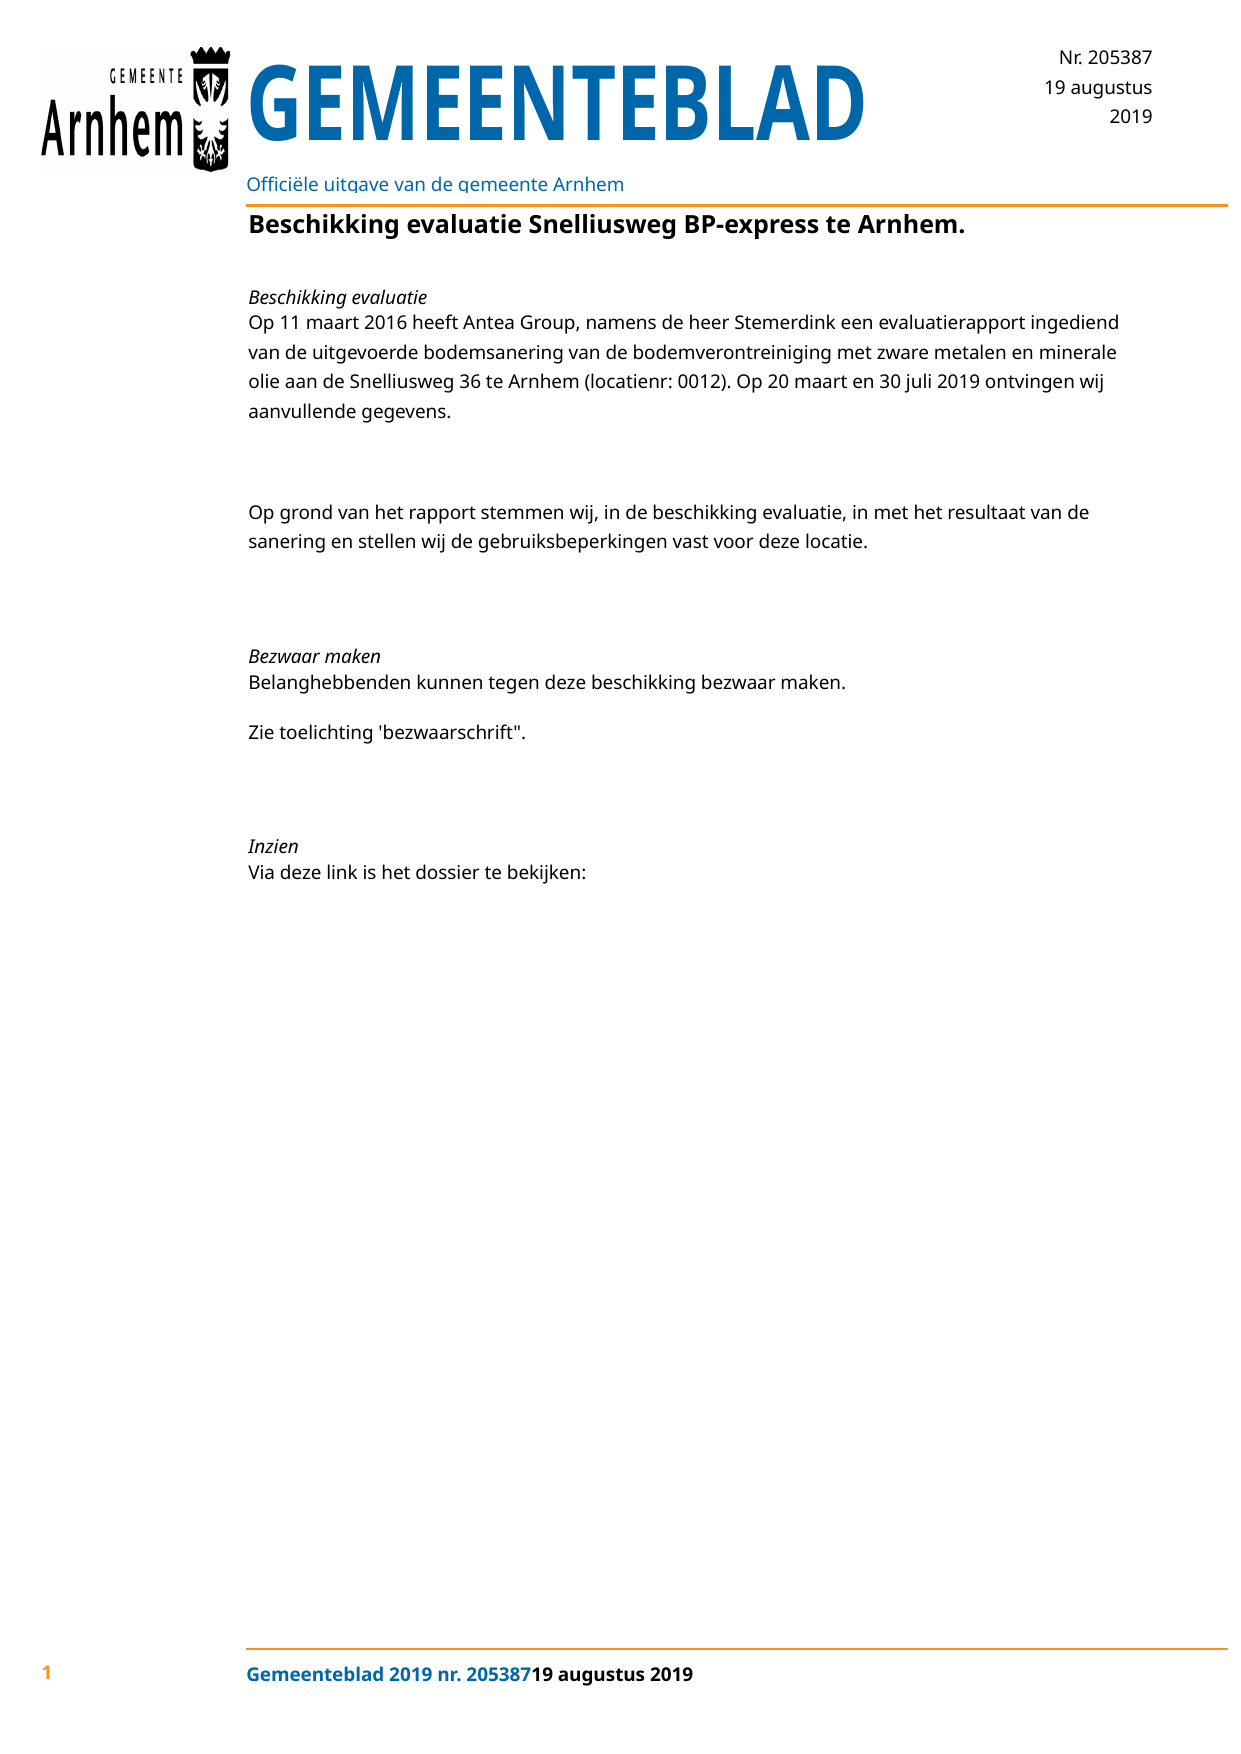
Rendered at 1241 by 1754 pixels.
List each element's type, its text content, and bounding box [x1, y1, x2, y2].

picture [41, 47, 231, 172]
text Op grond van het rapport stemmen wij, in de beschikking evaluatie, in met het resultaat van de sanering en stellen wij de gebruiksbeperkingen vast voor deze locatie. [248, 499, 1152, 554]
text Via deze link is het dossier te bekijken: [248, 859, 1152, 885]
text Bezwaar maken [248, 643, 1152, 669]
text Inzien [248, 834, 1152, 859]
text Zie toelichting 'bezwaarschrift". [248, 719, 1152, 745]
text Belanghebbenden kunnen tegen deze beschikking bezwaar maken. [248, 669, 1152, 694]
text Op 11 maart 2016 heeft Antea Group, namens de heer Stemerdink een evaluatierapport ingediend van de uitgevoerde bodemsanering van de bodemverontreiniging met zware metalen en minerale olie aan de Snelliusweg 36 te Arnhem (locatienr: 0012). Op 20 maart en 30 juli 2019 ontvingen wij aanvullende gegevens. [248, 309, 1152, 424]
text Beschikking evaluatie [248, 284, 1152, 309]
text Beschikking evaluatie Snelliusweg BP-express te Arnhem. [248, 207, 1152, 241]
